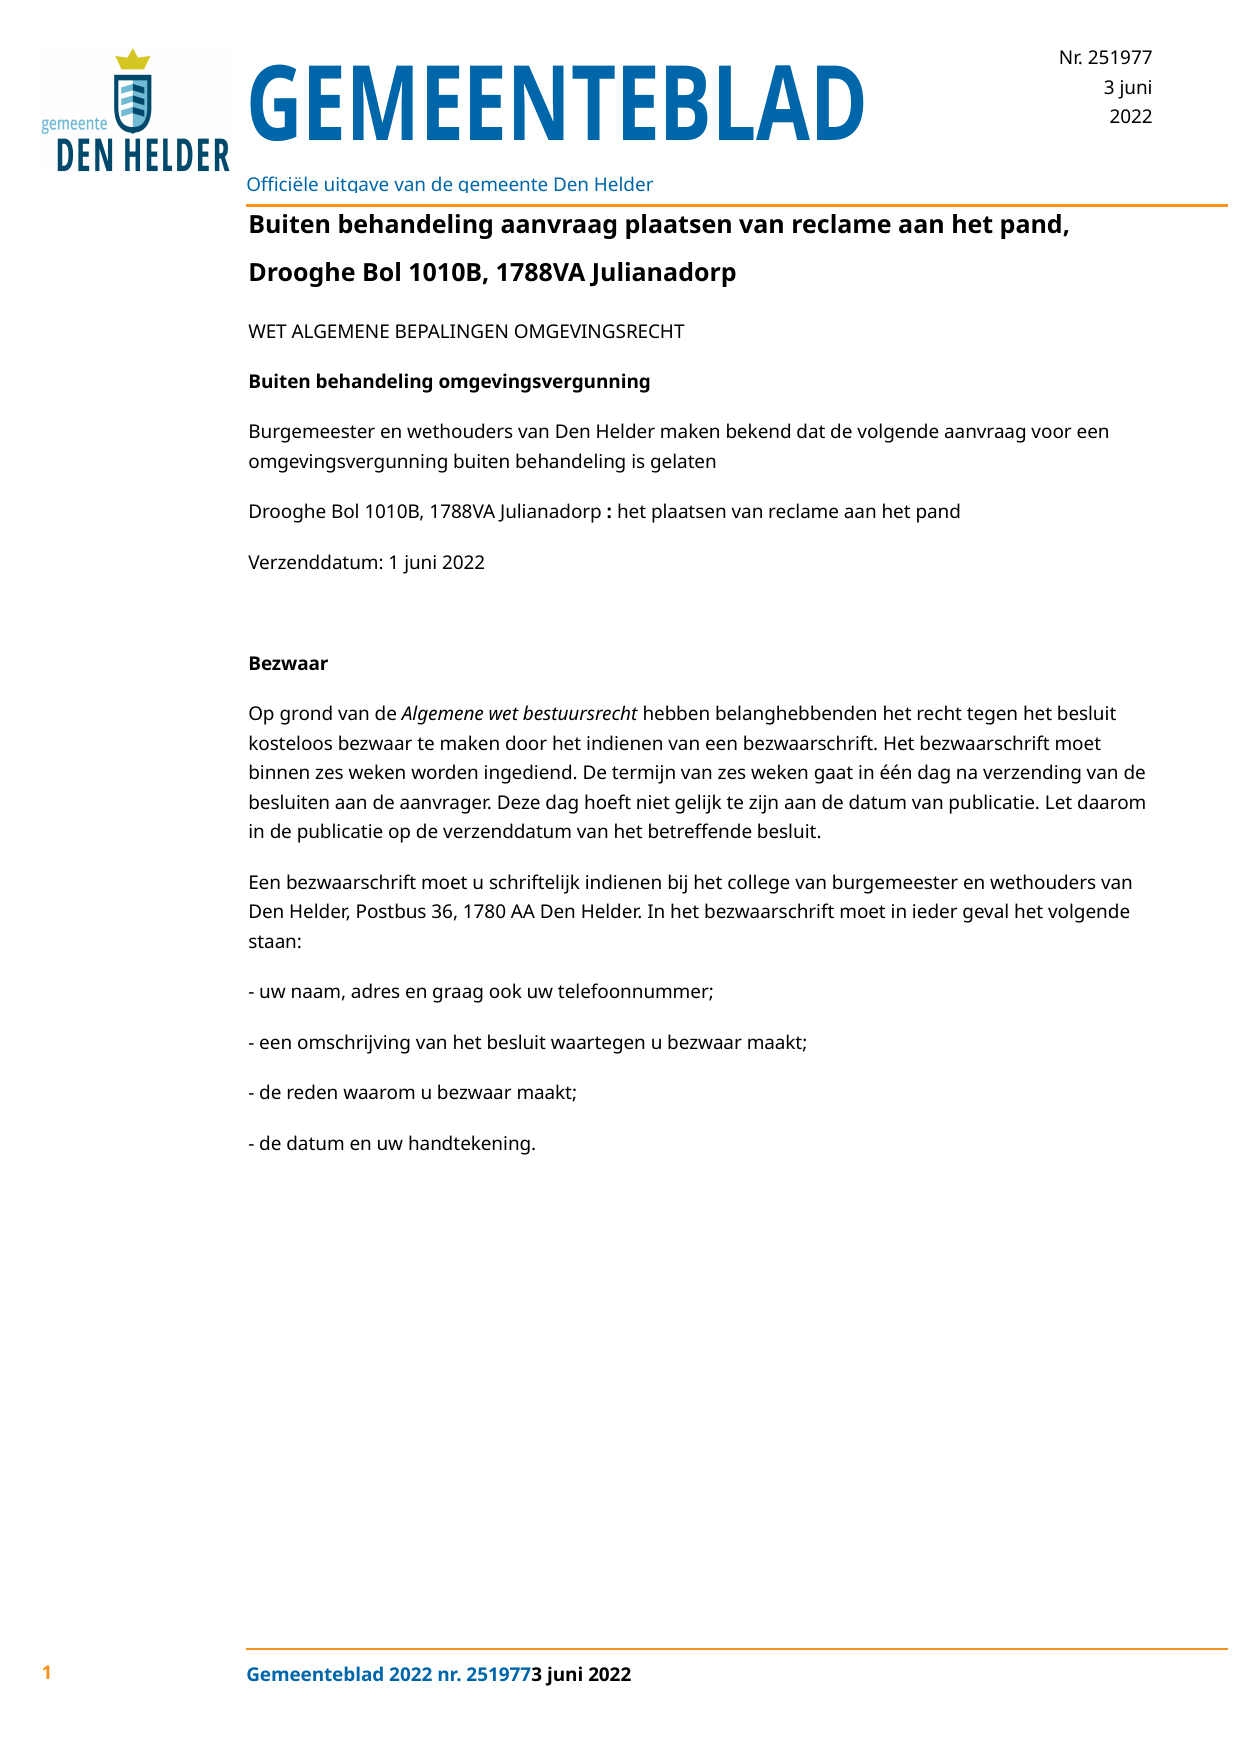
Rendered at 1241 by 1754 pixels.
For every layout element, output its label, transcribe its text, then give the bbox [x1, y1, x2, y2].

text - de datum en uw handtekening. [248, 1130, 1152, 1156]
text Een bezwaarschrift moet u schriftelijk indienen bij het college van burgemeester en wethouders van Den Helder, Postbus 36, 1780 AA Den Helder. In het bezwaarschrift moet in ieder geval het volgende staan: [248, 869, 1152, 954]
picture [41, 47, 231, 172]
text - de reden waarom u bezwaar maakt; [248, 1079, 1152, 1105]
picture [100, 154, 106, 172]
text Buiten behandeling aanvraag plaatsen van reclame aan het pand, Drooghe Bol 1010B, 1788VA Julianadorp [248, 207, 1152, 288]
text Burgemeester en wethouders van Den Helder maken bekend dat de volgende aanvraag voor een omgevingsvergunning buiten behandeling is gelaten [248, 419, 1152, 474]
picture [130, 157, 135, 172]
text WET ALGEMENE BEPALINGEN OMGEVINGSRECHT [248, 318, 1152, 344]
text Op grond van de Algemene wet bestuursrecht hebben belanghebbenden het recht tegen het besluit kosteloos bezwaar te maken door het indienen van een bezwaarschrift. Het bezwaarschrift moet binnen zes weken worden ingediend. De termijn van zes weken gaat in één dag na verzending van de besluiten aan de aanvrager. Deze dag hoeft niet gelijk te zijn aan de datum van publicatie. Let daarom in de publicatie op de verzenddatum van het betreffende besluit. [248, 700, 1152, 844]
text - uw naam, adres en graag ook uw telefoonnummer; [248, 979, 1152, 1004]
text Verzenddatum: 1 juni 2022 [248, 549, 1152, 575]
picture [220, 160, 224, 172]
text Buiten behandeling omgevingsvergunning [248, 368, 1152, 394]
picture [182, 144, 187, 165]
text - een omschrijving van het besluit waartegen u bezwaar maakt; [248, 1029, 1152, 1055]
text Drooghe Bol 1010B, 1788VA Julianadorp : het plaatsen van reclame aan het pand [248, 499, 1152, 524]
picture [63, 144, 68, 165]
text Bezwaar [248, 650, 1152, 676]
